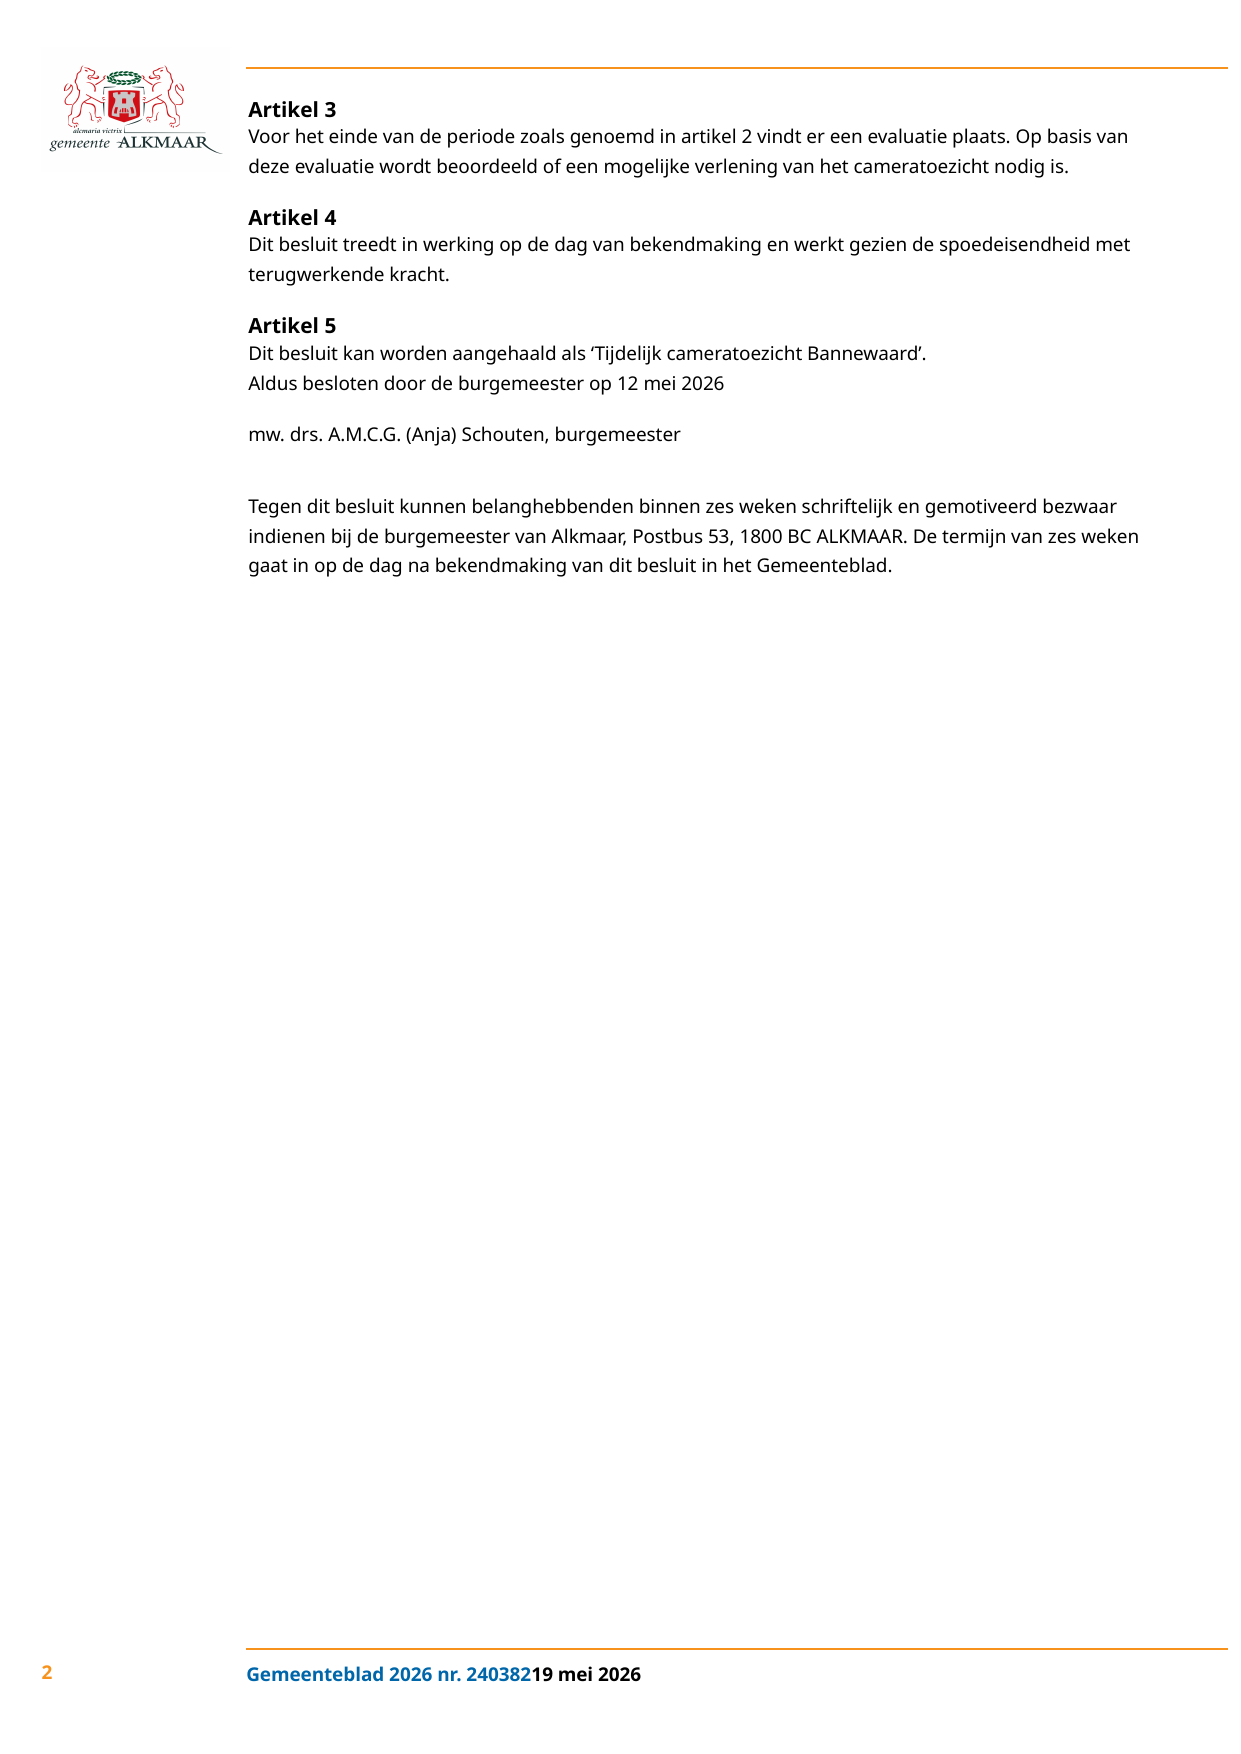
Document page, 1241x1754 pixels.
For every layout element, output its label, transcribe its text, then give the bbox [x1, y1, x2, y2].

text Artikel 3 [248, 95, 1152, 123]
text Voor het einde van de periode zoals genoemd in artikel 2 vindt er een evaluatie plaats. Op basis van deze evaluatie wordt beoordeeld of een mogelijke verlening van het cameratoezicht nodig is. [248, 123, 1152, 178]
text Artikel 4 [248, 203, 1152, 232]
text Dit besluit treedt in werking op de dag van bekendmaking en werkt gezien de spoedeisendheid met terugwerkende kracht. [248, 232, 1152, 287]
picture [41, 47, 231, 172]
text Artikel 5 [248, 312, 1152, 340]
text mw. drs. A.M.C.G. (Anja) Schouten, burgemeester [248, 421, 1152, 447]
text Dit besluit kan worden aangehaald als ‘Tijdelijk cameratoezicht Bannewaard’. [248, 340, 1152, 366]
text Aldus besloten door de burgemeester op 12 mei 2026 [248, 370, 1152, 395]
text Tegen dit besluit kunnen belanghebbenden binnen zes weken schriftelijk en gemotiveerd bezwaar indienen bij de burgemeester van Alkmaar, Postbus 53, 1800 BC ALKMAAR. De termijn van zes weken gaat in op de dag na bekendmaking van dit besluit in het Gemeenteblad. [248, 493, 1152, 578]
